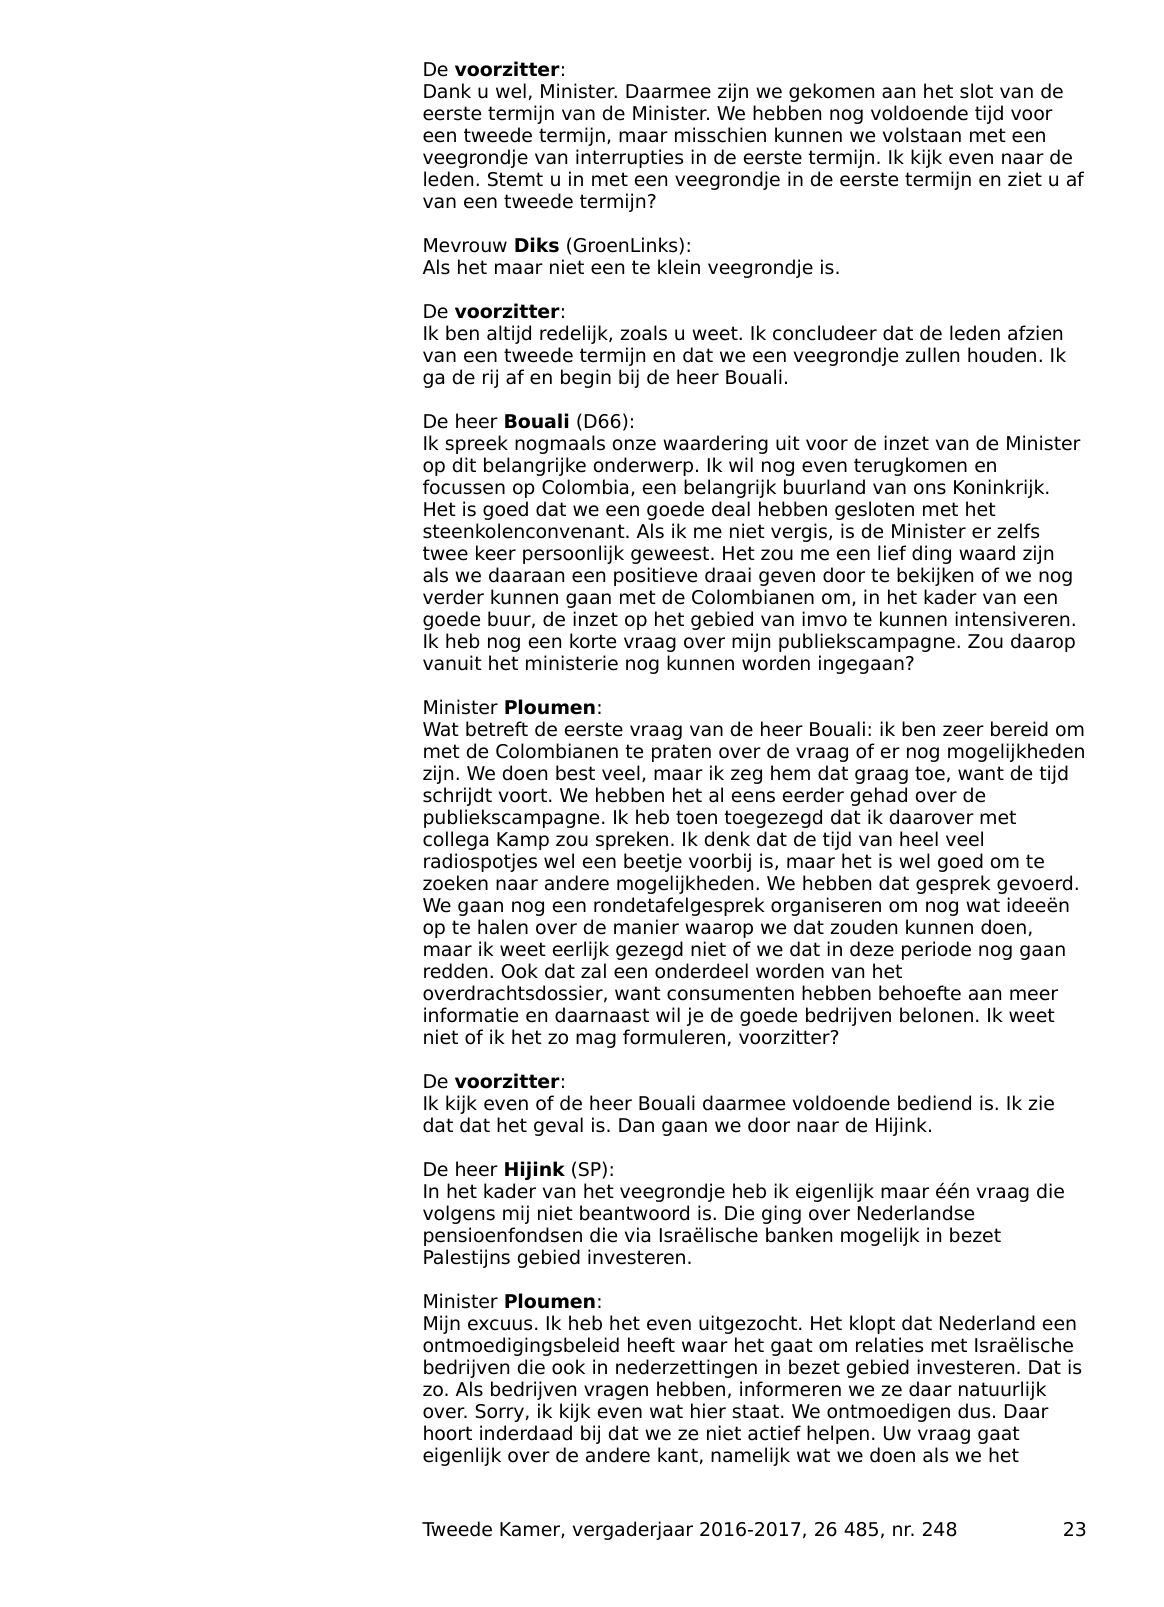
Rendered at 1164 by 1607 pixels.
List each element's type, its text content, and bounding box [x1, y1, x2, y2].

text Minister Ploumen: [422, 697, 1087, 719]
text Ik spreek nogmaals onze waardering uit voor de inzet van de Minister op dit belangrijke onderwerp. Ik wil nog even terugkomen en focussen op Colombia, een belangrijk buurland van ons Koninkrijk. Het is goed dat we een goede deal hebben gesloten met het steenkolenconvenant. Als ik me niet vergis, is de Minister er zelfs twee keer persoonlijk geweest. Het zou me een lief ding waard zijn als we daaraan een positieve draai geven door te bekijken of we nog verder kunnen gaan met de Colombianen om, in het kader van een goede buur, de inzet op het gebied van imvo te kunnen intensiveren. [422, 433, 1087, 631]
text Ik heb nog een korte vraag over mijn publiekscampagne. Zou daarop vanuit het ministerie nog kunnen worden ingegaan? [422, 631, 1087, 675]
text Mijn excuus. Ik heb het even uitgezocht. Het klopt dat Nederland een ontmoedigingsbeleid heeft waar het gaat om relaties met Israëlische bedrijven die ook in nederzettingen in bezet gebied investeren. Dat is zo. Als bedrijven vragen hebben, informeren we ze daar natuurlijk over. Sorry, ik kijk even wat hier staat. We ontmoedigen dus. Daar hoort inderdaad bij dat we ze niet actief helpen. Uw vraag gaat eigenlijk over de andere kant, namelijk wat we doen als we het [422, 1313, 1087, 1467]
text De voorzitter: [422, 59, 1087, 81]
text Minister Ploumen: [422, 1291, 1087, 1313]
text Dank u wel, Minister. Daarmee zijn we gekomen aan het slot van de eerste termijn van de Minister. We hebben nog voldoende tijd voor een tweede termijn, maar misschien kunnen we volstaan met een veegrondje van interrupties in de eerste termijn. Ik kijk even naar de leden. Stemt u in met een veegrondje in de eerste termijn en ziet u af van een tweede termijn? [422, 81, 1087, 213]
text Ik ben altijd redelijk, zoals u weet. Ik concludeer dat de leden afzien van een tweede termijn en dat we een veegrondje zullen houden. Ik ga de rij af en begin bij de heer Bouali. [422, 323, 1087, 389]
text Als het maar niet een te klein veegrondje is. [422, 257, 1087, 279]
text Ik kijk even of de heer Bouali daarmee voldoende bediend is. Ik zie dat dat het geval is. Dan gaan we door naar de Hijink. [422, 1093, 1087, 1137]
text De heer Hijink (SP): [422, 1159, 1087, 1181]
text De voorzitter: [422, 1071, 1087, 1093]
text In het kader van het veegrondje heb ik eigenlijk maar één vraag die volgens mij niet beantwoord is. Die ging over Nederlandse pensioenfondsen die via Israëlische banken mogelijk in bezet Palestijns gebied investeren. [422, 1181, 1087, 1269]
text Mevrouw Diks (GroenLinks): [422, 235, 1087, 257]
text De voorzitter: [422, 301, 1087, 323]
text De heer Bouali (D66): [422, 411, 1087, 433]
text Wat betreft de eerste vraag van de heer Bouali: ik ben zeer bereid om met de Colombianen te praten over de vraag of er nog mogelijkheden zijn. We doen best veel, maar ik zeg hem dat graag toe, want de tijd schrijdt voort. We hebben het al eens eerder gehad over de publiekscampagne. Ik heb toen toegezegd dat ik daarover met collega Kamp zou spreken. Ik denk dat de tijd van heel veel radiospotjes wel een beetje voorbij is, maar het is wel goed om te zoeken naar andere mogelijkheden. We hebben dat gesprek gevoerd. We gaan nog een rondetafelgesprek organiseren om nog wat ideeën op te halen over de manier waarop we dat zouden kunnen doen, maar ik weet eerlijk gezegd niet of we dat in deze periode nog gaan redden. Ook dat zal een onderdeel worden van het overdrachtsdossier, want consumenten hebben behoefte aan meer informatie en daarnaast wil je de goede bedrijven belonen. Ik weet niet of ik het zo mag formuleren, voorzitter? [422, 719, 1087, 1049]
